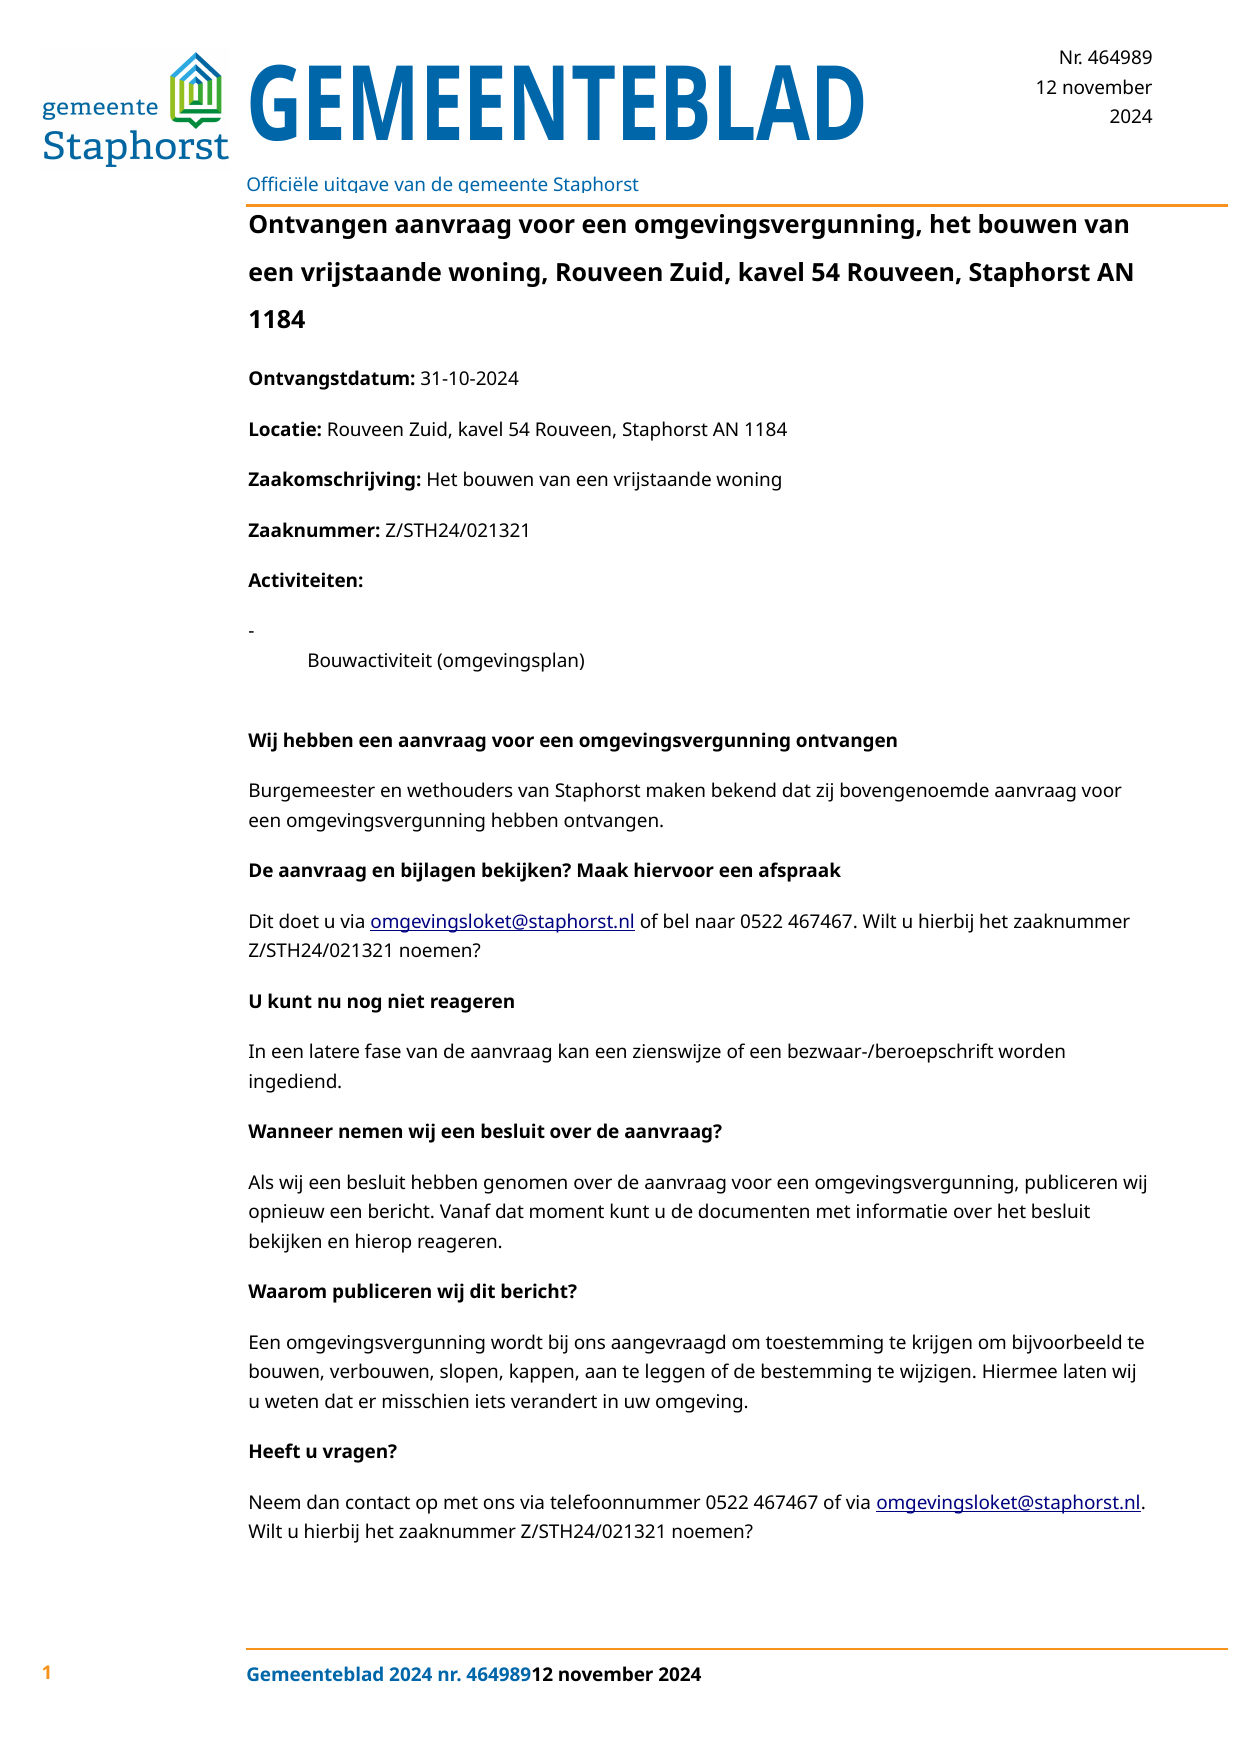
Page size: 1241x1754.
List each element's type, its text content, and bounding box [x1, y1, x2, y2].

text Zaakomschrijving: Het bouwen van een vrijstaande woning [248, 466, 1152, 492]
text Een omgevingsvergunning wordt bij ons aangevraagd om toestemming te krijgen om bijvoorbeeld te bouwen, verbouwen, slopen, kappen, aan te leggen of de bestemming te wijzigen. Hiermee laten wij u weten dat er misschien iets verandert in uw omgeving. [248, 1329, 1152, 1414]
text Zaaknummer: Z/STH24/021321 [248, 517, 1152, 542]
text De aanvraag en bijlagen bekijken? Maak hiervoor een afspraak [248, 858, 1152, 883]
text Wij hebben een aanvraag voor een omgevingsvergunning ontvangen [248, 727, 1152, 753]
text Dit doet u via omgevingsloket@staphorst.nl of bel naar 0522 467467. Wilt u hierbij het zaaknummer Z/STH24/021321 noemen? [248, 908, 1152, 963]
text Neem dan contact op met ons via telefoonnummer 0522 467467 of via omgevingsloket@staphorst.nl. Wilt u hierbij het zaaknummer Z/STH24/021321 noemen? [248, 1489, 1152, 1544]
text Ontvangstdatum: 31-10-2024 [248, 366, 1152, 391]
text Activiteiten: [248, 567, 1152, 593]
list Bouwactiviteit (omgevingsplan) [248, 647, 1152, 673]
text Ontvangen aanvraag voor een omgevingsvergunning, het bouwen van een vrijstaande woning, Rouveen Zuid, kavel 54 Rouveen, Staphorst AN 1184 [248, 207, 1152, 336]
text In een latere fase van de aanvraag kan een zienswijze of een bezwaar-/beroepschrift worden ingediend. [248, 1038, 1152, 1094]
text Als wij een besluit hebben genomen over de aanvraag voor een omgevingsvergunning, publiceren wij opnieuw een bericht. Vanaf dat moment kunt u de documenten met informatie over het besluit bekijken en hierop reageren. [248, 1169, 1152, 1254]
text Heeft u vragen? [248, 1438, 1152, 1464]
text Waarom publiceren wij dit bericht? [248, 1278, 1152, 1304]
text Burgemeester en wethouders van Staphorst maken bekend dat zij bovengenoemde aanvraag voor een omgevingsvergunning hebben ontvangen. [248, 778, 1152, 833]
picture [41, 47, 231, 172]
text Locatie: Rouveen Zuid, kavel 54 Rouveen, Staphorst AN 1184 [248, 416, 1152, 442]
text Wanneer nemen wij een besluit over de aanvraag? [248, 1118, 1152, 1144]
text U kunt nu nog niet reageren [248, 988, 1152, 1014]
